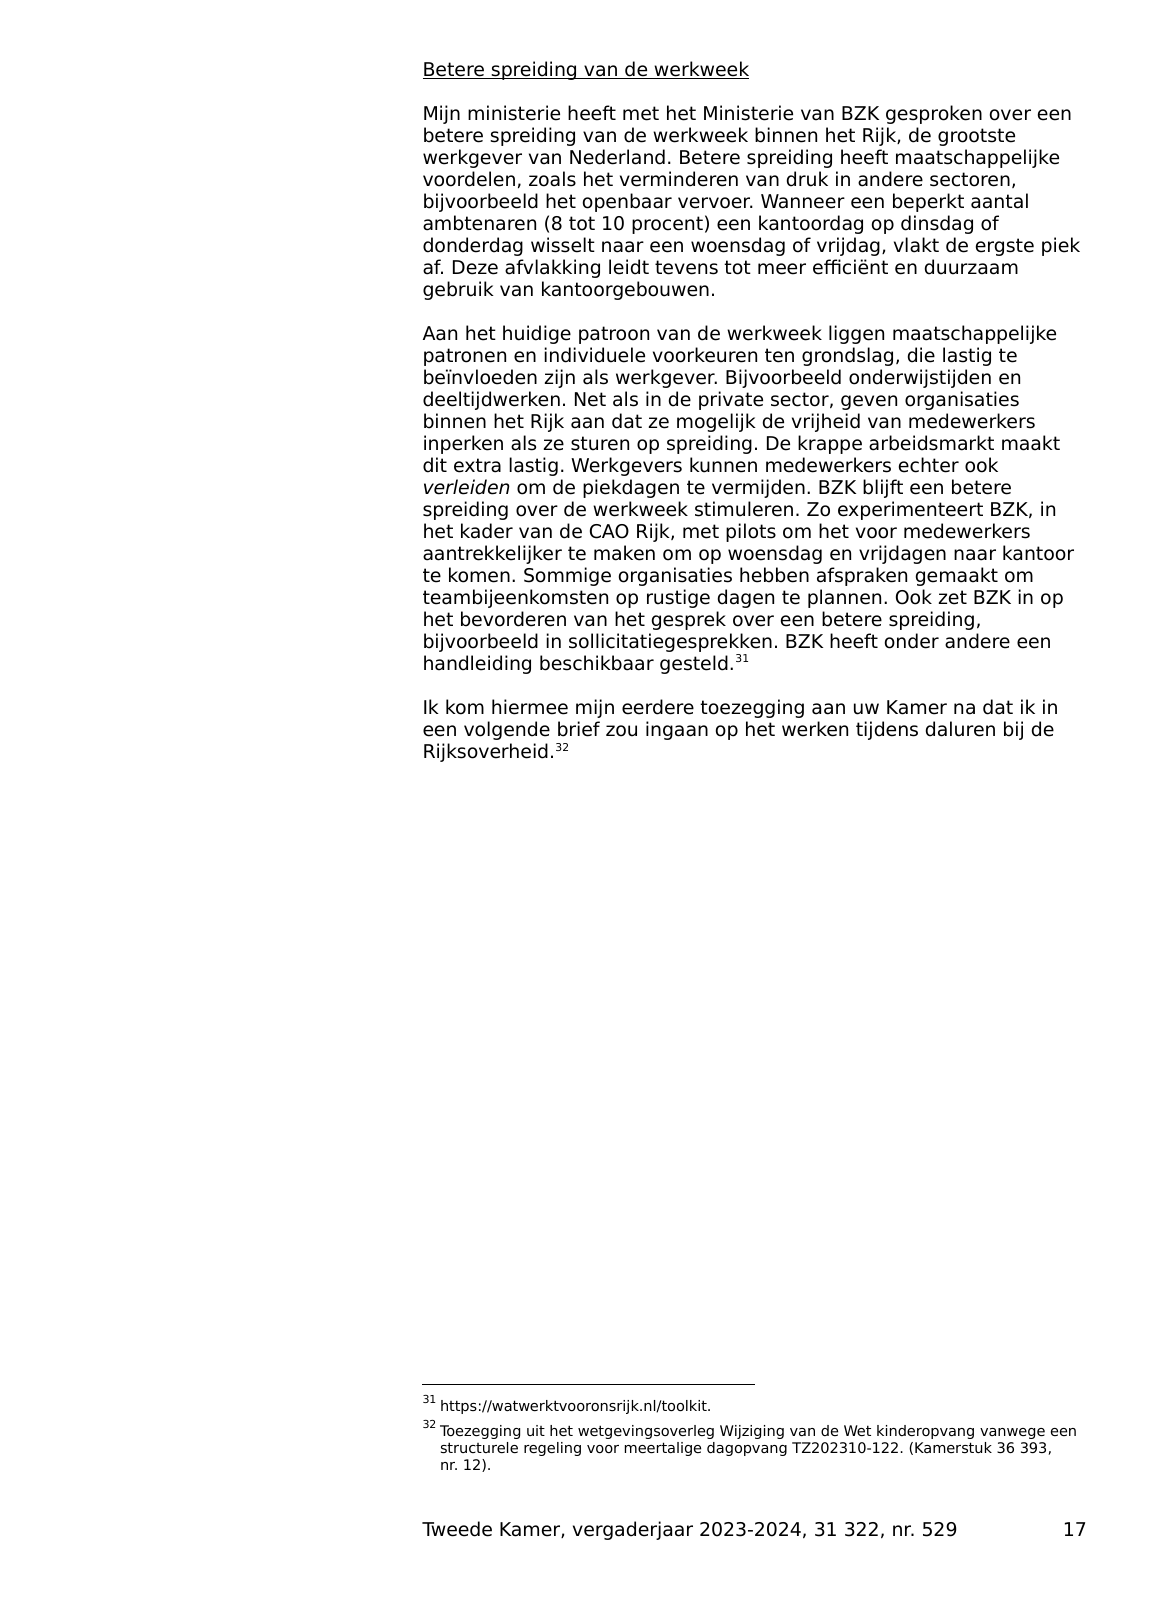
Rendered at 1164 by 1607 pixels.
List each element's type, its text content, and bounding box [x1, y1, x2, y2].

subtitle Betere spreiding van de werkweek [422, 59, 1087, 81]
text Aan het huidige patroon van de werkweek liggen maatschappelijke patronen en individuele voorkeuren ten grondslag, die lastig te beïnvloeden zijn als werkgever. Bijvoorbeeld onderwijstijden en deeltijdwerken. Net als in de private sector, geven organisaties binnen het Rijk aan dat ze mogelijk de vrijheid van medewerkers inperken als ze sturen op spreiding. De krappe arbeidsmarkt maakt dit extra lastig. Werkgevers kunnen medewerkers echter ook verleiden om de piekdagen te vermijden. BZK blijft een betere spreiding over de werkweek stimuleren. Zo experimenteert BZK, in het kader van de CAO Rijk, met pilots om het voor medewerkers aantrekkelijker te maken om op woensdag en vrijdagen naar kantoor te komen. Sommige organisaties hebben afspraken gemaakt om teambijeenkomsten op rustige dagen te plannen. Ook zet BZK in op het bevorderen van het gesprek over een betere spreiding, bijvoorbeeld in sollicitatiegesprekken. BZK heeft onder andere een handleiding beschikbaar gesteld. [422, 323, 1087, 675]
text https://watwerktvooronsrijk.nl/toolkit. [422, 1393, 1087, 1416]
text Toezegging uit het wetgevingsoverleg Wijziging van de Wet kinderopvang vanwege een structurele regeling voor meertalige dagopvang TZ202310-122. (Kamerstuk 36 393, nr. 12). [422, 1418, 1087, 1474]
text Ik kom hiermee mijn eerdere toezegging aan uw Kamer na dat ik in een volgende brief zou ingaan op het werken tijdens daluren bij de Rijksoverheid. [422, 697, 1087, 763]
text Mijn ministerie heeft met het Ministerie van BZK gesproken over een betere spreiding van de werkweek binnen het Rijk, de grootste werkgever van Nederland. Betere spreiding heeft maatschappelijke voordelen, zoals het verminderen van druk in andere sectoren, bijvoorbeeld het openbaar vervoer. Wanneer een beperkt aantal ambtenaren (8 tot 10 procent) een kantoordag op dinsdag of donderdag wisselt naar een woensdag of vrijdag, vlakt de ergste piek af. Deze afvlakking leidt tevens tot meer efficiënt en duurzaam gebruik van kantoorgebouwen. [422, 103, 1087, 301]
